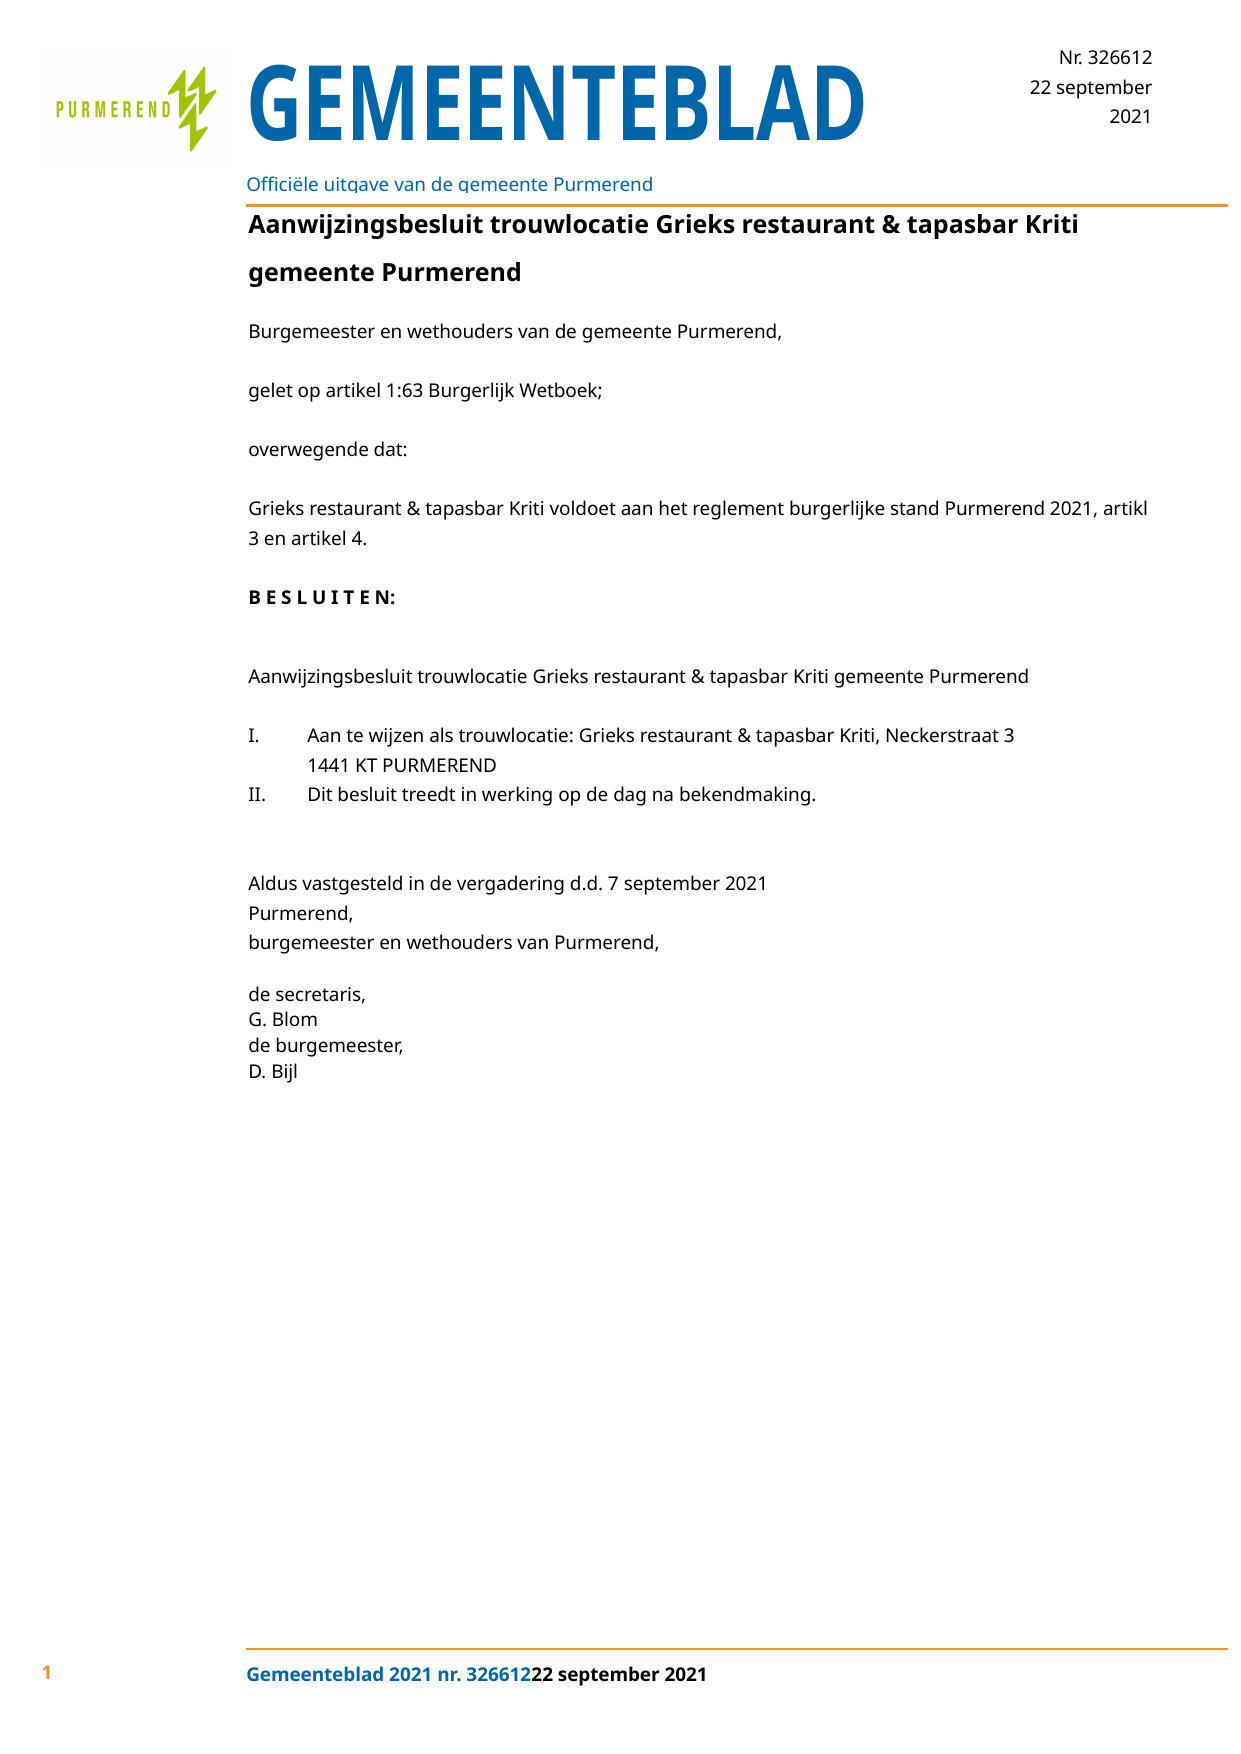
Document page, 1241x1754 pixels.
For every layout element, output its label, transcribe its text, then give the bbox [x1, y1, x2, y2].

text overwegende dat: [248, 436, 1152, 462]
text gelet op artikel 1:63 Burgerlijk Wetboek; [248, 377, 1152, 403]
text Aanwijzingsbesluit trouwlocatie Grieks restaurant & tapasbar Kriti gemeente Purmerend [248, 207, 1152, 288]
text G. Blom [248, 1006, 1152, 1032]
list 1441 KT PURMEREND [248, 752, 1152, 777]
text de burgemeester, [248, 1032, 1152, 1058]
text Grieks restaurant & tapasbar Kriti voldoet aan het reglement burgerlijke stand Purmerend 2021, artikl 3 en artikel 4. [248, 495, 1152, 551]
picture [41, 47, 231, 172]
text Burgemeester en wethouders van de gemeente Purmerend, [248, 318, 1152, 344]
text Purmerend, [248, 900, 1152, 925]
text D. Bijl [248, 1058, 1152, 1084]
text burgemeester en wethouders van Purmerend, [248, 929, 1152, 955]
text Aldus vastgesteld in de vergadering d.d. 7 september 2021 [248, 870, 1152, 896]
list Aan te wijzen als trouwlocatie: Grieks restaurant & tapasbar Kriti, Neckerstraat 3 [248, 722, 1152, 748]
text de secretaris, [248, 981, 1152, 1006]
text Aanwijzingsbesluit trouwlocatie Grieks restaurant & tapasbar Kriti gemeente Purmerend [248, 663, 1152, 689]
list Dit besluit treedt in werking op de dag na bekendmaking. [248, 781, 1152, 807]
text B E S L U I T E N: [248, 584, 1152, 610]
